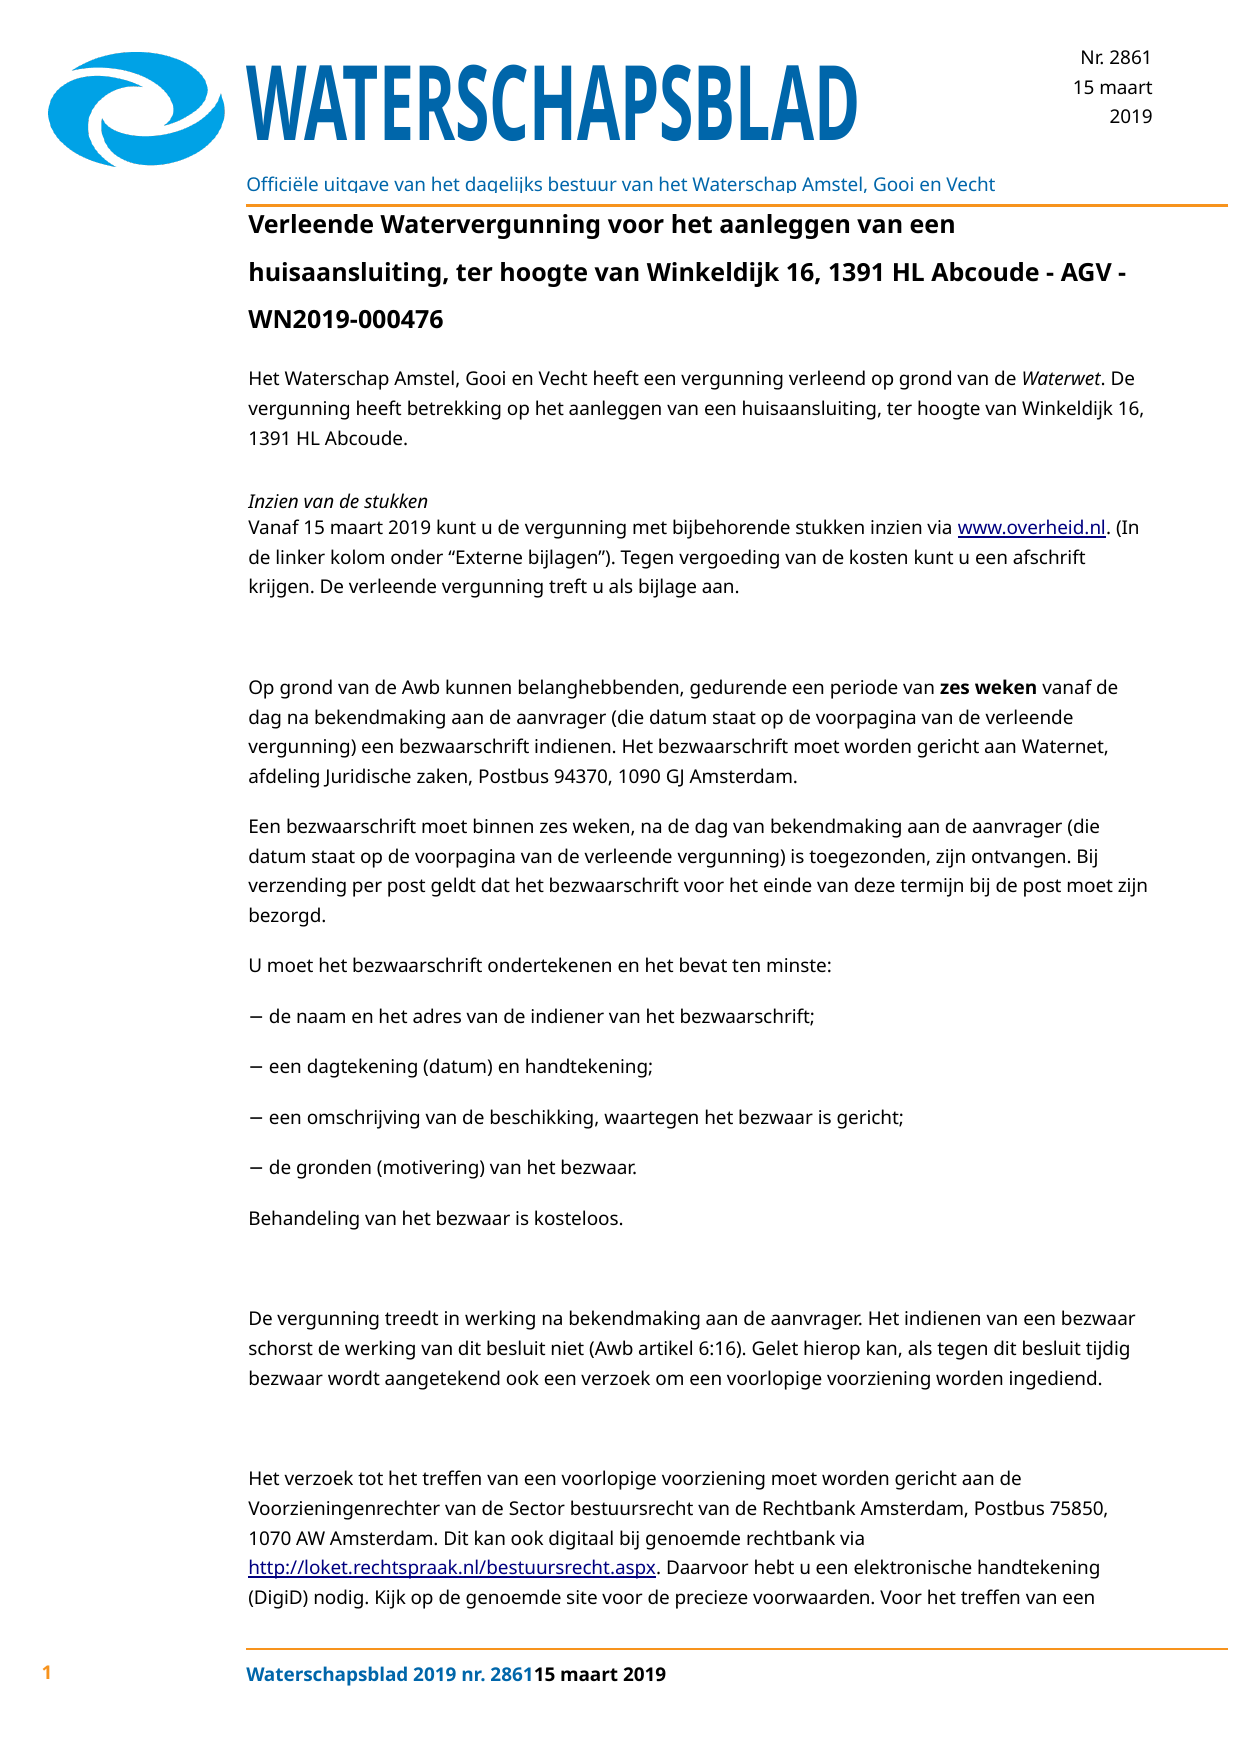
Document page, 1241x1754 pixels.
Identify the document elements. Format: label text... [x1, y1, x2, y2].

text Op grond van de Awb kunnen belanghebbenden, gedurende een periode van zes weken vanaf de dag na bekendmaking aan de aanvrager (die datum staat op de voorpagina van de verleende vergunning) een bezwaarschrift indienen. Het bezwaarschrift moet worden gericht aan Waternet, afdeling Juridische zaken, Postbus 94370, 1090 GJ Amsterdam. [248, 674, 1152, 789]
text Vanaf 15 maart 2019 kunt u de vergunning met bijbehorende stukken inzien via www.overheid.nl. (In de linker kolom onder “Externe bijlagen”). Tegen vergoeding van de kosten kunt u een afschrift krijgen. De verleende vergunning treft u als bijlage aan. [248, 514, 1152, 599]
text Het verzoek tot het treffen van een voorlopige voorziening moet worden gericht aan de Voorzieningenrechter van de Sector bestuursrecht van de Rechtbank Amsterdam, Postbus 75850, 1070 AW Amsterdam. Dit kan ook digitaal bij genoemde rechtbank via http://loket.rechtspraak.nl/bestuursrecht.aspx. Daarvoor hebt u een elektronische handtekening (DigiD) nodig. Kijk op de genoemde site voor de precieze voorwaarden. Voor het treffen van een [248, 1466, 1152, 1610]
text De vergunning treedt in werking na bekendmaking aan de aanvrager. Het indienen van een bezwaar schorst de werking van dit besluit niet (Awb artikel 6:16). Gelet hierop kan, als tegen dit besluit tijdig bezwaar wordt aangetekend ook een verzoek om een voorlopige voorziening worden ingediend. [248, 1306, 1152, 1391]
text Verleende Watervergunning voor het aanleggen van een huisaansluiting, ter hoogte van Winkeldijk 16, 1391 HL Abcoude - AGV - WN2019-000476 [248, 207, 1152, 336]
text Een bezwaarschrift moet binnen zes weken, na de dag van bekendmaking aan de aanvrager (die datum staat op de voorpagina van de verleende vergunning) is toegezonden, zijn ontvangen. Bij verzending per post geldt dat het bezwaarschrift voor het einde van deze termijn bij de post moet zijn bezorgd. [248, 813, 1152, 928]
text Behandeling van het bezwaar is kosteloos. [248, 1205, 1152, 1231]
text − de naam en het adres van de indiener van het bezwaarschrift; [248, 1003, 1152, 1029]
text − een omschrijving van de beschikking, waartegen het bezwaar is gericht; [248, 1104, 1152, 1130]
picture [41, 47, 231, 172]
text U moet het bezwaarschrift ondertekenen en het bevat ten minste: [248, 953, 1152, 978]
text − een dagtekening (datum) en handtekening; [248, 1053, 1152, 1079]
text Inzien van de stukken [248, 489, 1152, 514]
text Het Waterschap Amstel, Gooi en Vecht heeft een vergunning verleend op grond van de Waterwet. De vergunning heeft betrekking op het aanleggen van een huisaansluiting, ter hoogte van Winkeldijk 16, 1391 HL Abcoude. [248, 366, 1152, 450]
text − de gronden (motivering) van het bezwaar. [248, 1154, 1152, 1180]
